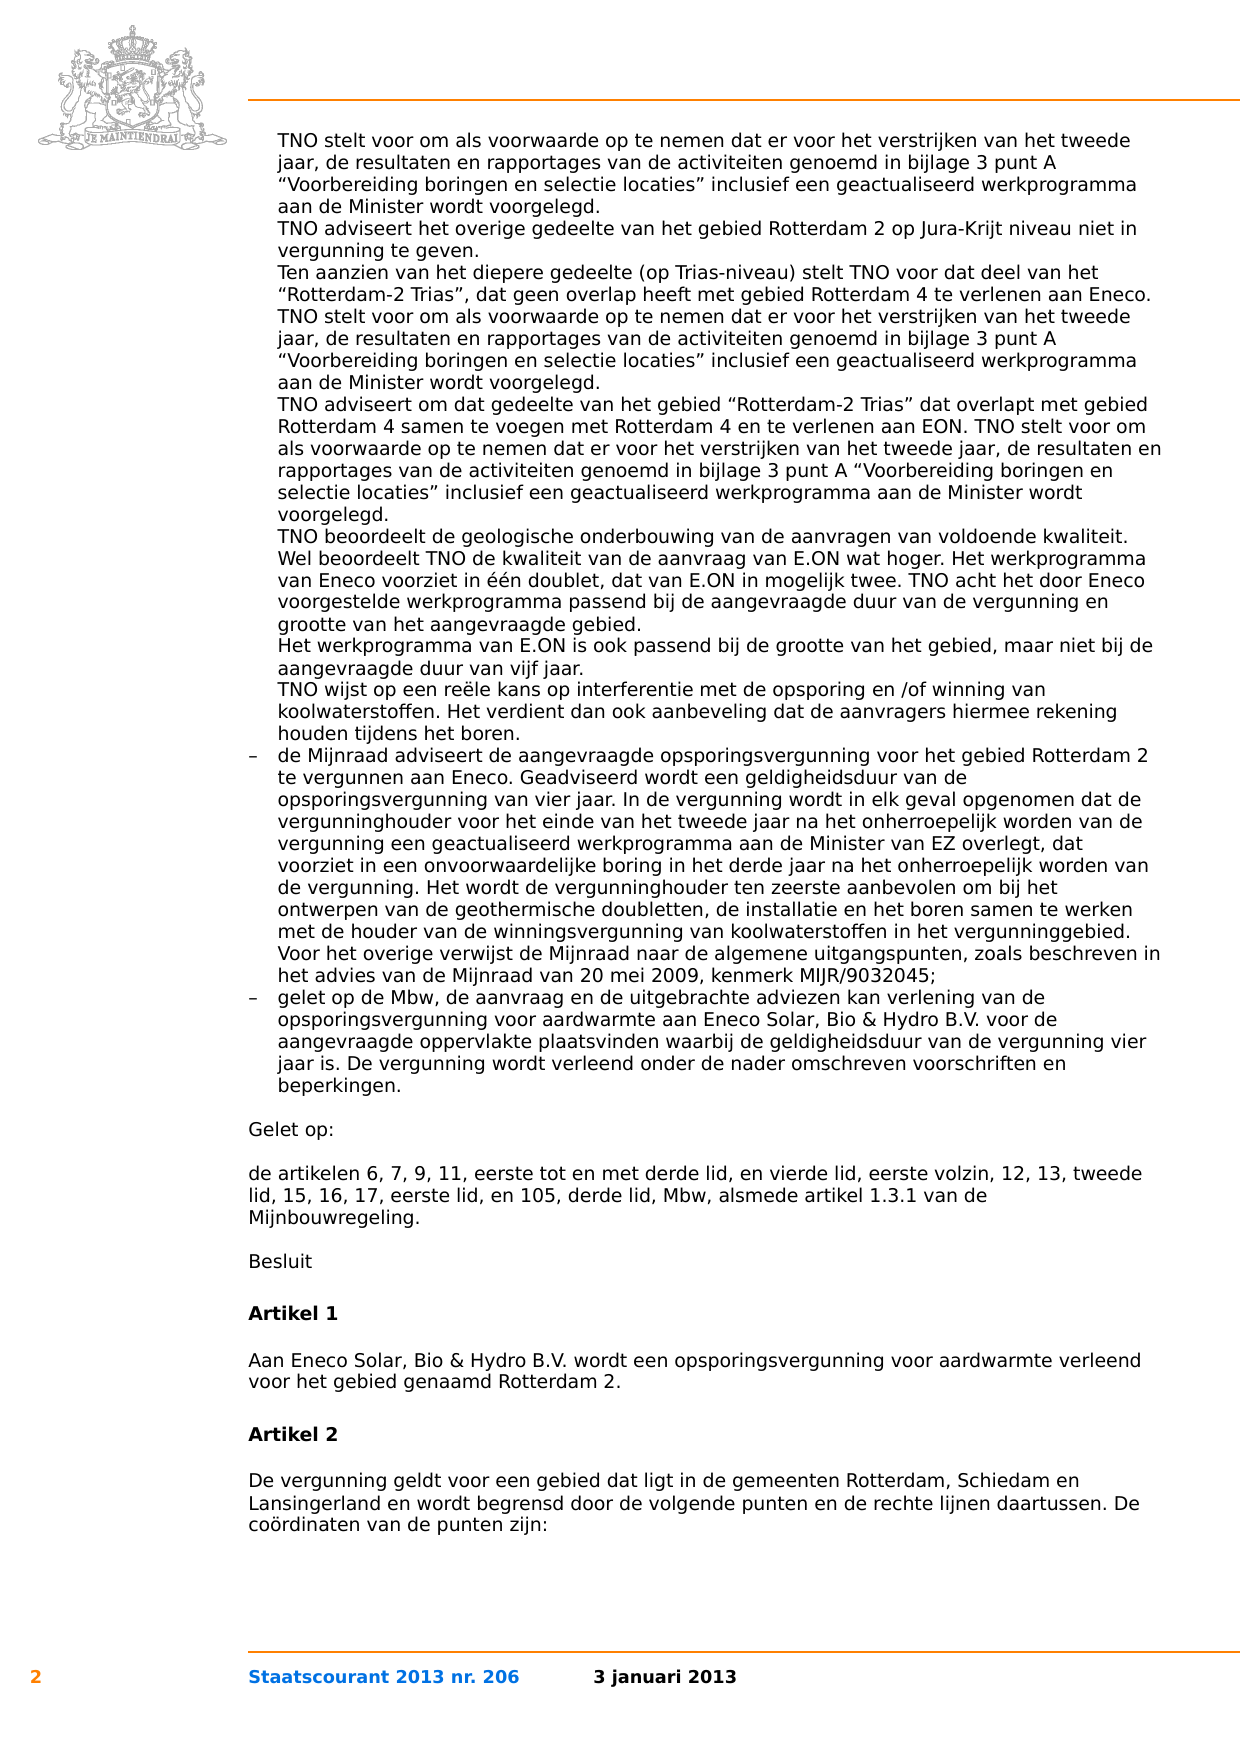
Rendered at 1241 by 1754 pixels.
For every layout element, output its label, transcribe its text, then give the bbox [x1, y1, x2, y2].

text Het werkprogramma van E.ON is ook passend bij de grootte van het gebied, maar niet bij de aangevraagde duur van vijf jaar. [277, 635, 1163, 679]
text Aan Eneco Solar, Bio & Hydro B.V. wordt een opsporingsvergunning voor aardwarmte verleend voor het gebied genaamd Rotterdam 2. [248, 1349, 1163, 1393]
text – de Mijnraad adviseert de aangevraagde opsporingsvergunning voor het gebied Rotterdam 2 te vergunnen aan Eneco. Geadviseerd wordt een geldigheidsduur van de opsporingsvergunning van vier jaar. In de vergunning wordt in elk geval opgenomen dat de vergunninghouder voor het einde van het tweede jaar na het onherroepelijk worden van de vergunning een geactualiseerd werkprogramma aan de Minister van EZ overlegt, dat voorziet in een onvoorwaardelijke boring in het derde jaar na het onherroepelijk worden van de vergunning. Het wordt de vergunninghouder ten zeerste aanbevolen om bij het ontwerpen van de geothermische doubletten, de installatie en het boren samen te werken met de houder van de winningsvergunning van koolwaterstoffen in het vergunninggebied. Voor het overige verwijst de Mijnraad naar de algemene uitgangspunten, zoals beschreven in het advies van de Mijnraad van 20 mei 2009, kenmerk MIJR/9032045; [248, 745, 1163, 987]
text de artikelen 6, 7, 9, 11, eerste tot en met derde lid, en vierde lid, eerste volzin, 12, 13, tweede lid, 15, 16, 17, eerste lid, en 105, derde lid, Mbw, alsmede artikel 1.3.1 van de Mijnbouwregeling. [248, 1163, 1163, 1229]
text TNO wijst op een reële kans op interferentie met de opsporing en /of winning van koolwaterstoffen. Het verdient dan ook aanbeveling dat de aanvragers hiermee rekening houden tijdens het boren. [277, 679, 1163, 745]
text TNO adviseert het overige gedeelte van het gebied Rotterdam 2 op Jura-Krijt niveau niet in vergunning te geven. [277, 218, 1163, 262]
text Ten aanzien van het diepere gedeelte (op Trias-niveau) stelt TNO voor dat deel van het “Rotterdam-2 Trias”, dat geen overlap heeft met gebied Rotterdam 4 te verlenen aan Eneco. TNO stelt voor om als voorwaarde op te nemen dat er voor het verstrijken van het tweede jaar, de resultaten en rapportages van de activiteiten genoemd in bijlage 3 punt A “Voorbereiding boringen en selectie locaties” inclusief een geactualiseerd werkprogramma aan de Minister wordt voorgelegd. [277, 262, 1163, 394]
text – gelet op de Mbw, de aanvraag en de uitgebrachte adviezen kan verlening van de opsporingsvergunning voor aardwarmte aan Eneco Solar, Bio & Hydro B.V. voor de aangevraagde oppervlakte plaatsvinden waarbij de geldigheidsduur van de vergunning vier jaar is. De vergunning wordt verleend onder de nader omschreven voorschriften en beperkingen. [248, 987, 1163, 1097]
picture [38, 25, 227, 150]
subtitle Artikel 1 [248, 1302, 1163, 1324]
text TNO stelt voor om als voorwaarde op te nemen dat er voor het verstrijken van het tweede jaar, de resultaten en rapportages van de activiteiten genoemd in bijlage 3 punt A “Voorbereiding boringen en selectie locaties” inclusief een geactualiseerd werkprogramma aan de Minister wordt voorgelegd. [277, 130, 1163, 218]
text De vergunning geldt voor een gebied dat ligt in de gemeenten Rotterdam, Schiedam en Lansingerland en wordt begrensd door de volgende punten en de rechte lijnen daartussen. De coördinaten van de punten zijn: [248, 1470, 1163, 1536]
text TNO adviseert om dat gedeelte van het gebied “Rotterdam-2 Trias” dat overlapt met gebied Rotterdam 4 samen te voegen met Rotterdam 4 en te verlenen aan EON. TNO stelt voor om als voorwaarde op te nemen dat er voor het verstrijken van het tweede jaar, de resultaten en rapportages van de activiteiten genoemd in bijlage 3 punt A “Voorbereiding boringen en selectie locaties” inclusief een geactualiseerd werkprogramma aan de Minister wordt voorgelegd. [277, 394, 1163, 526]
subtitle Artikel 2 [248, 1423, 1163, 1445]
text TNO beoordeelt de geologische onderbouwing van de aanvragen van voldoende kwaliteit. Wel beoordeelt TNO de kwaliteit van de aanvraag van E.ON wat hoger. Het werkprogramma van Eneco voorziet in één doublet, dat van E.ON in mogelijk twee. TNO acht het door Eneco voorgestelde werkprogramma passend bij de aangevraagde duur van de vergunning en grootte van het aangevraagde gebied. [277, 526, 1163, 635]
text Besluit [248, 1251, 1163, 1272]
text Gelet op: [248, 1119, 1163, 1141]
